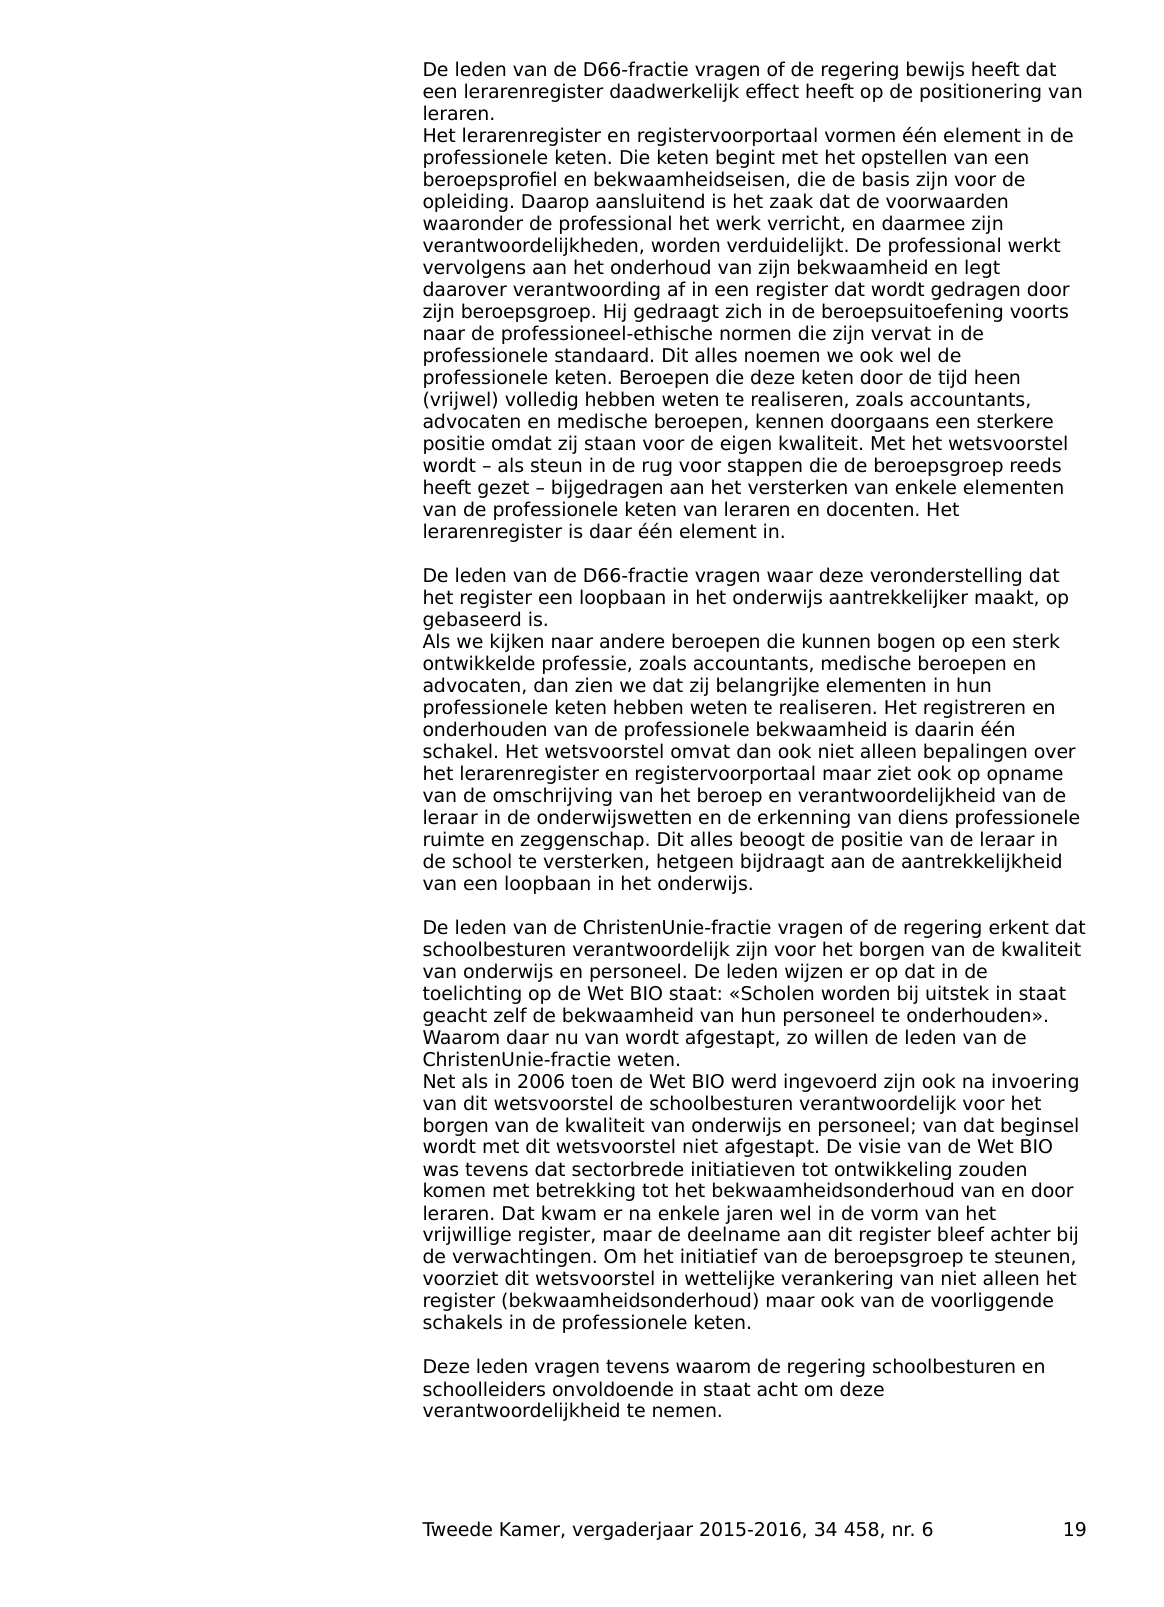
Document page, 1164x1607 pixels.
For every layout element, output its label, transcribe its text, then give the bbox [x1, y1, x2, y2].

text Net als in 2006 toen de Wet BIO werd ingevoerd zijn ook na invoering van dit wetsvoorstel de schoolbesturen verantwoordelijk voor het borgen van de kwaliteit van onderwijs en personeel; van dat beginsel wordt met dit wetsvoorstel niet afgestapt. De visie van de Wet BIO was tevens dat sectorbrede initiatieven tot ontwikkeling zouden komen met betrekking tot het bekwaamheidsonderhoud van en door leraren. Dat kwam er na enkele jaren wel in de vorm van het vrijwillige register, maar de deelname aan dit register bleef achter bij de verwachtingen. Om het initiatief van de beroepsgroep te steunen, voorziet dit wetsvoorstel in wettelijke verankering van niet alleen het register (bekwaamheidsonderhoud) maar ook van de voorliggende schakels in de professionele keten. [422, 1071, 1087, 1334]
text De leden van de ChristenUnie-fractie vragen of de regering erkent dat schoolbesturen verantwoordelijk zijn voor het borgen van de kwaliteit van onderwijs en personeel. De leden wijzen er op dat in de toelichting op de Wet BIO staat: «Scholen worden bij uitstek in staat geacht zelf de bekwaamheid van hun personeel te onderhouden». Waarom daar nu van wordt afgestapt, zo willen de leden van de ChristenUnie-fractie weten. [422, 917, 1087, 1071]
text Als we kijken naar andere beroepen die kunnen bogen op een sterk ontwikkelde professie, zoals accountants, medische beroepen en advocaten, dan zien we dat zij belangrijke elementen in hun professionele keten hebben weten te realiseren. Het registreren en onderhouden van de professionele bekwaamheid is daarin één schakel. Het wetsvoorstel omvat dan ook niet alleen bepalingen over het lerarenregister en registervoorportaal maar ziet ook op opname van de omschrijving van het beroep en verantwoordelijkheid van de leraar in de onderwijswetten en de erkenning van diens professionele ruimte en zeggenschap. Dit alles beoogt de positie van de leraar in de school te versterken, hetgeen bijdraagt aan de aantrekkelijkheid van een loopbaan in het onderwijs. [422, 631, 1087, 894]
text De leden van de D66-fractie vragen waar deze veronderstelling dat het register een loopbaan in het onderwijs aantrekkelijker maakt, op gebaseerd is. [422, 565, 1087, 631]
text Het lerarenregister en registervoorportaal vormen één element in de professionele keten. Die keten begint met het opstellen van een beroepsprofiel en bekwaamheidseisen, die de basis zijn voor de opleiding. Daarop aansluitend is het zaak dat de voorwaarden waaronder de professional het werk verricht, en daarmee zijn verantwoordelijkheden, worden verduidelijkt. De professional werkt vervolgens aan het onderhoud van zijn bekwaamheid en legt daarover verantwoording af in een register dat wordt gedragen door zijn beroepsgroep. Hij gedraagt zich in de beroepsuitoefening voorts naar de professioneel-ethische normen die zijn vervat in de professionele standaard. Dit alles noemen we ook wel de professionele keten. Beroepen die deze keten door de tijd heen (vrijwel) volledig hebben weten te realiseren, zoals accountants, advocaten en medische beroepen, kennen doorgaans een sterkere positie omdat zij staan voor de eigen kwaliteit. Met het wetsvoorstel wordt – als steun in de rug voor stappen die de beroepsgroep reeds heeft gezet – bijgedragen aan het versterken van enkele elementen van de professionele keten van leraren en docenten. Het lerarenregister is daar één element in. [422, 125, 1087, 543]
text De leden van de D66-fractie vragen of de regering bewijs heeft dat een lerarenregister daadwerkelijk effect heeft op de positionering van leraren. [422, 59, 1087, 125]
text Deze leden vragen tevens waarom de regering schoolbesturen en schoolleiders onvoldoende in staat acht om deze verantwoordelijkheid te nemen. [422, 1356, 1087, 1422]
